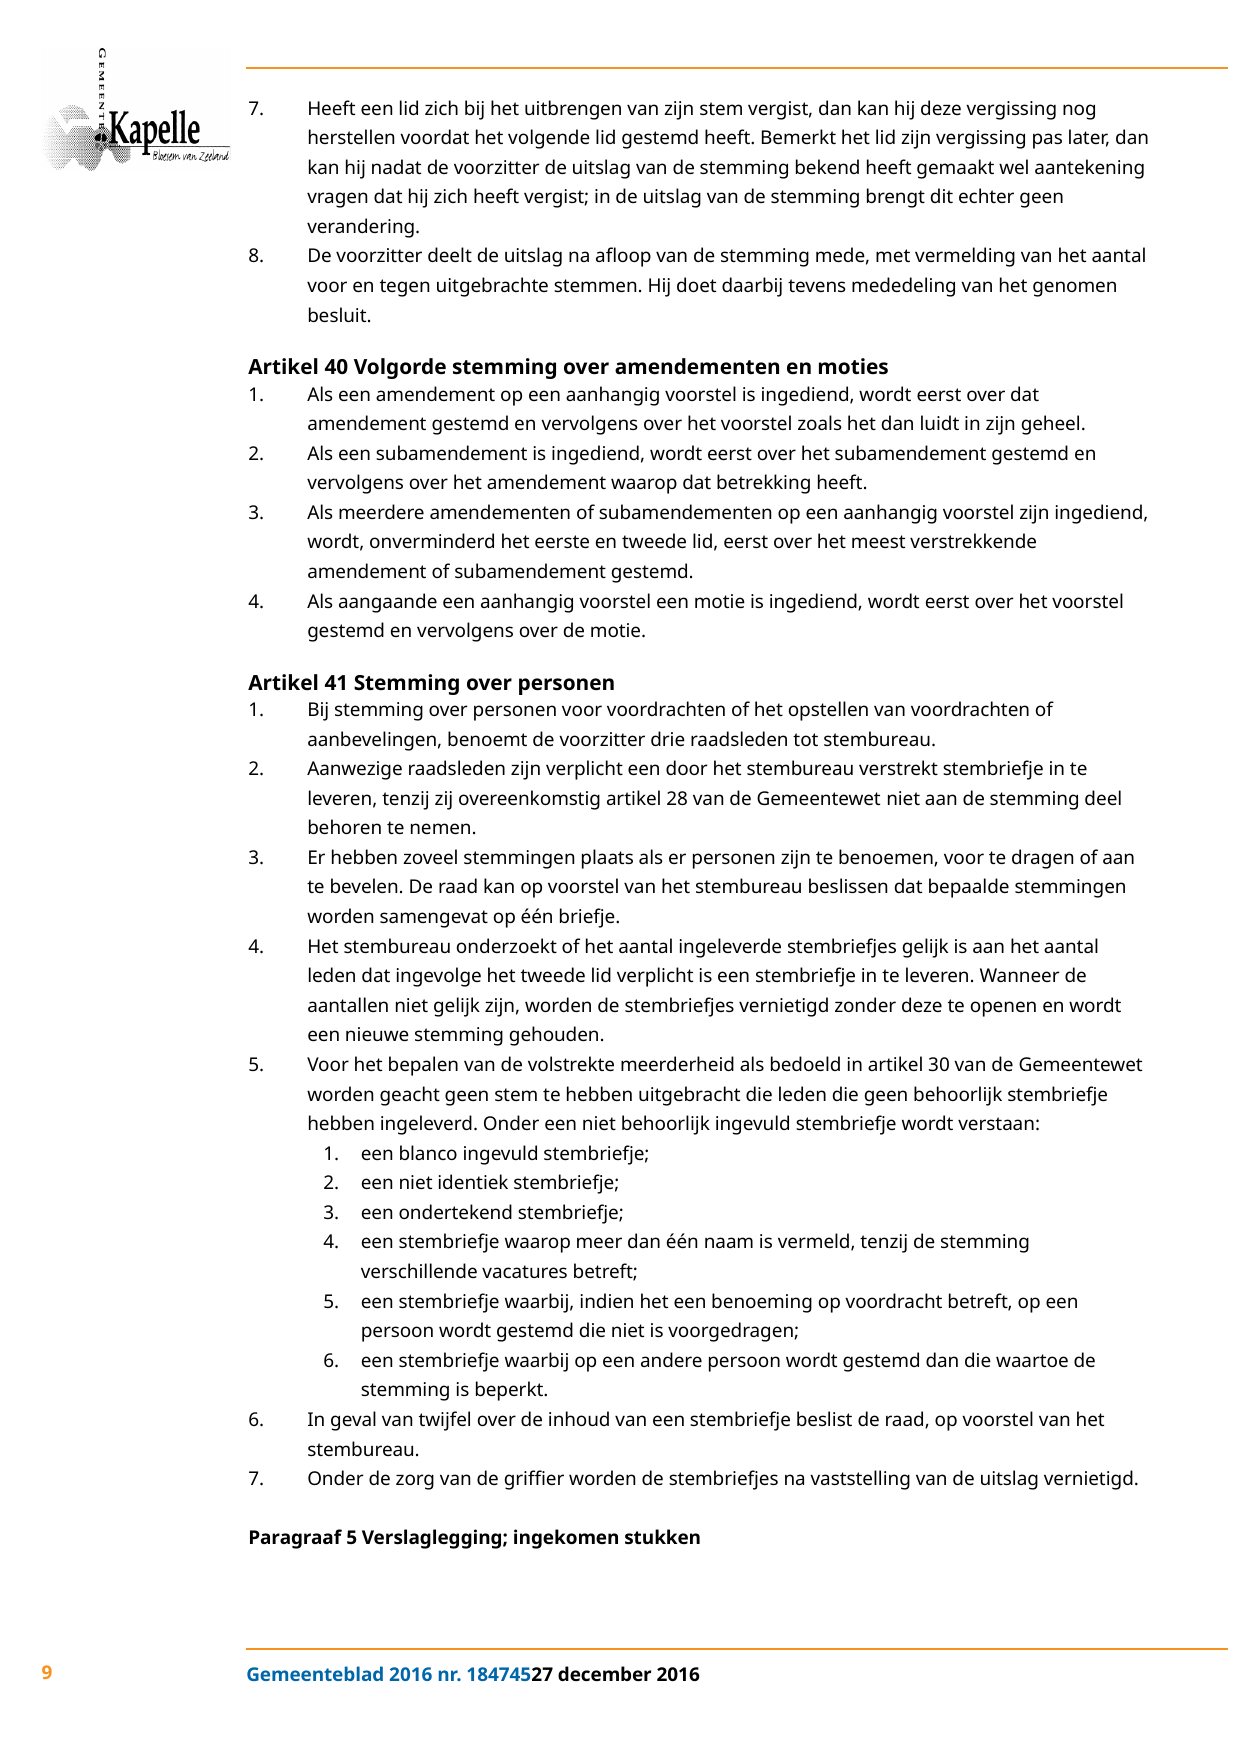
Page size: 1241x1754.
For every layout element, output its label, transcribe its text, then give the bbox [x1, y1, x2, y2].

list In geval van twijfel over de inhoud van een stembriefje beslist de raad, op voorstel van het stembureau. [248, 1406, 1152, 1462]
list Als een subamendement is ingediend, wordt eerst over het subamendement gestemd en vervolgens over het amendement waarop dat betrekking heeft. [248, 440, 1152, 495]
picture [41, 47, 231, 172]
text Artikel 40 Volgorde stemming over amendementen en moties [248, 352, 1152, 381]
list een niet identiek stembriefje; [323, 1169, 1152, 1195]
list Het stembureau onderzoekt of het aantal ingeleverde stembriefjes gelijk is aan het aantal leden dat ingevolge het tweede lid verplicht is een stembriefje in te leveren. Wanneer de aantallen niet gelijk zijn, worden de stembriefjes vernietigd zonder deze te openen en wordt een nieuwe stemming gehouden. [248, 933, 1152, 1047]
list een stembriefje waarbij, indien het een benoeming op voordracht betreft, op een persoon wordt gestemd die niet is voorgedragen; [323, 1288, 1152, 1343]
list een stembriefje waarop meer dan één naam is vermeld, tenzij de stemming verschillende vacatures betreft; [323, 1229, 1152, 1284]
list Bij stemming over personen voor voordrachten of het opstellen van voordrachten of aanbevelingen, benoemt de voorzitter drie raadsleden tot stembureau. [248, 696, 1152, 752]
list een blanco ingevuld stembriefje; [323, 1140, 1152, 1166]
list Voor het bepalen van de volstrekte meerderheid als bedoeld in artikel 30 van de Gemeentewet worden geacht geen stem te hebben uitgebracht die leden die geen behoorlijk stembriefje hebben ingeleverd. Onder een niet behoorlijk ingevuld stembriefje wordt verstaan: [248, 1051, 1152, 1136]
list Als een amendement op een aanhangig voorstel is ingediend, wordt eerst over dat amendement gestemd en vervolgens over het voorstel zoals het dan luidt in zijn geheel. [248, 381, 1152, 436]
text Paragraaf 5 Verslaglegging; ingekomen stukken [248, 1524, 1152, 1550]
list Er hebben zoveel stemmingen plaats als er personen zijn te benoemen, voor te dragen of aan te bevelen. De raad kan op voorstel van het stembureau beslissen dat bepaalde stemmingen worden samengevat op één briefje. [248, 844, 1152, 929]
text Artikel 41 Stemming over personen [248, 668, 1152, 696]
list Heeft een lid zich bij het uitbrengen van zijn stem vergist, dan kan hij deze vergissing nog herstellen voordat het volgende lid gestemd heeft. Bemerkt het lid zijn vergissing pas later, dan kan hij nadat de voorzitter de uitslag van de stemming bekend heeft gemaakt wel aantekening vragen dat hij zich heeft vergist; in de uitslag van de stemming brengt dit echter geen verandering. [248, 95, 1152, 239]
list Als aangaande een aanhangig voorstel een motie is ingediend, wordt eerst over het voorstel gestemd en vervolgens over de motie. [248, 588, 1152, 643]
list Aanwezige raadsleden zijn verplicht een door het stembureau verstrekt stembriefje in te leveren, tenzij zij overeenkomstig artikel 28 van de Gemeentewet niet aan de stemming deel behoren te nemen. [248, 755, 1152, 840]
list een ondertekend stembriefje; [323, 1199, 1152, 1225]
list Onder de zorg van de griffier worden de stembriefjes na vaststelling van de uitslag vernietigd. [248, 1465, 1152, 1491]
list De voorzitter deelt de uitslag na afloop van de stemming mede, met vermelding van het aantal voor en tegen uitgebrachte stemmen. Hij doet daarbij tevens mededeling van het genomen besluit. [248, 243, 1152, 328]
list Als meerdere amendementen of subamendementen op een aanhangig voorstel zijn ingediend, wordt, onverminderd het eerste en tweede lid, eerst over het meest verstrekkende amendement of subamendement gestemd. [248, 499, 1152, 584]
list een stembriefje waarbij op een andere persoon wordt gestemd dan die waartoe de stemming is beperkt. [323, 1347, 1152, 1402]
